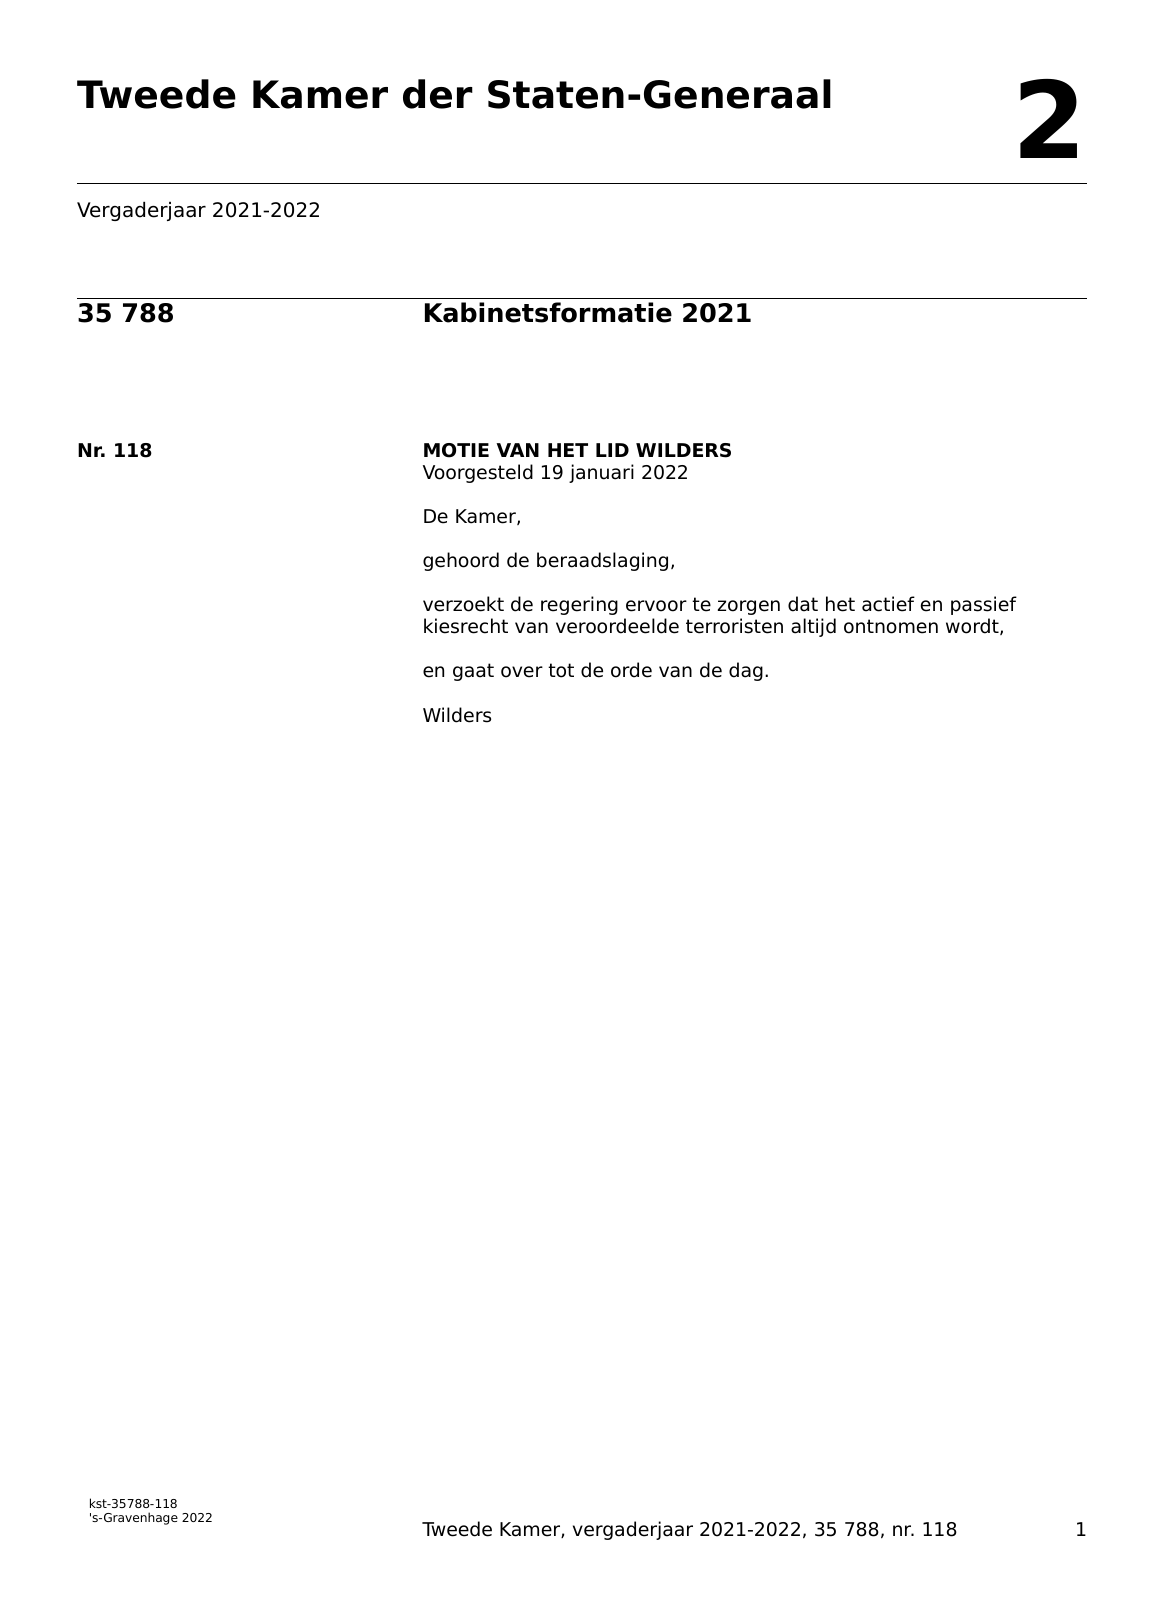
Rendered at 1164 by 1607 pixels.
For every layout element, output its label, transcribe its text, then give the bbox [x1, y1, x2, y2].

text gehoord de beraadslaging, [422, 550, 1087, 572]
text Wilders [422, 704, 1087, 726]
text verzoekt de regering ervoor te zorgen dat het actief en passief kiesrecht van veroordeelde terroristen altijd ontnomen wordt, [422, 594, 1087, 638]
subtitle 35 788 Kabinetsformatie 2021 [77, 299, 1087, 329]
text Voorgesteld 19 januari 2022 [422, 462, 1087, 484]
text en gaat over tot de orde van de dag. [422, 660, 1087, 682]
table_header Tweede Kamer der Staten-Generaal [77, 59, 886, 183]
text De Kamer, [422, 506, 1087, 528]
text kst-35788-118 [88, 1497, 323, 1511]
subtitle Nr. 118 MOTIE VAN HET LID WILDERS [77, 440, 1087, 462]
table_header 2 [886, 59, 1087, 183]
table_cell Vergaderjaar 2021-2022 [77, 184, 1087, 298]
text 's-Gravenhage 2022 [88, 1511, 323, 1525]
